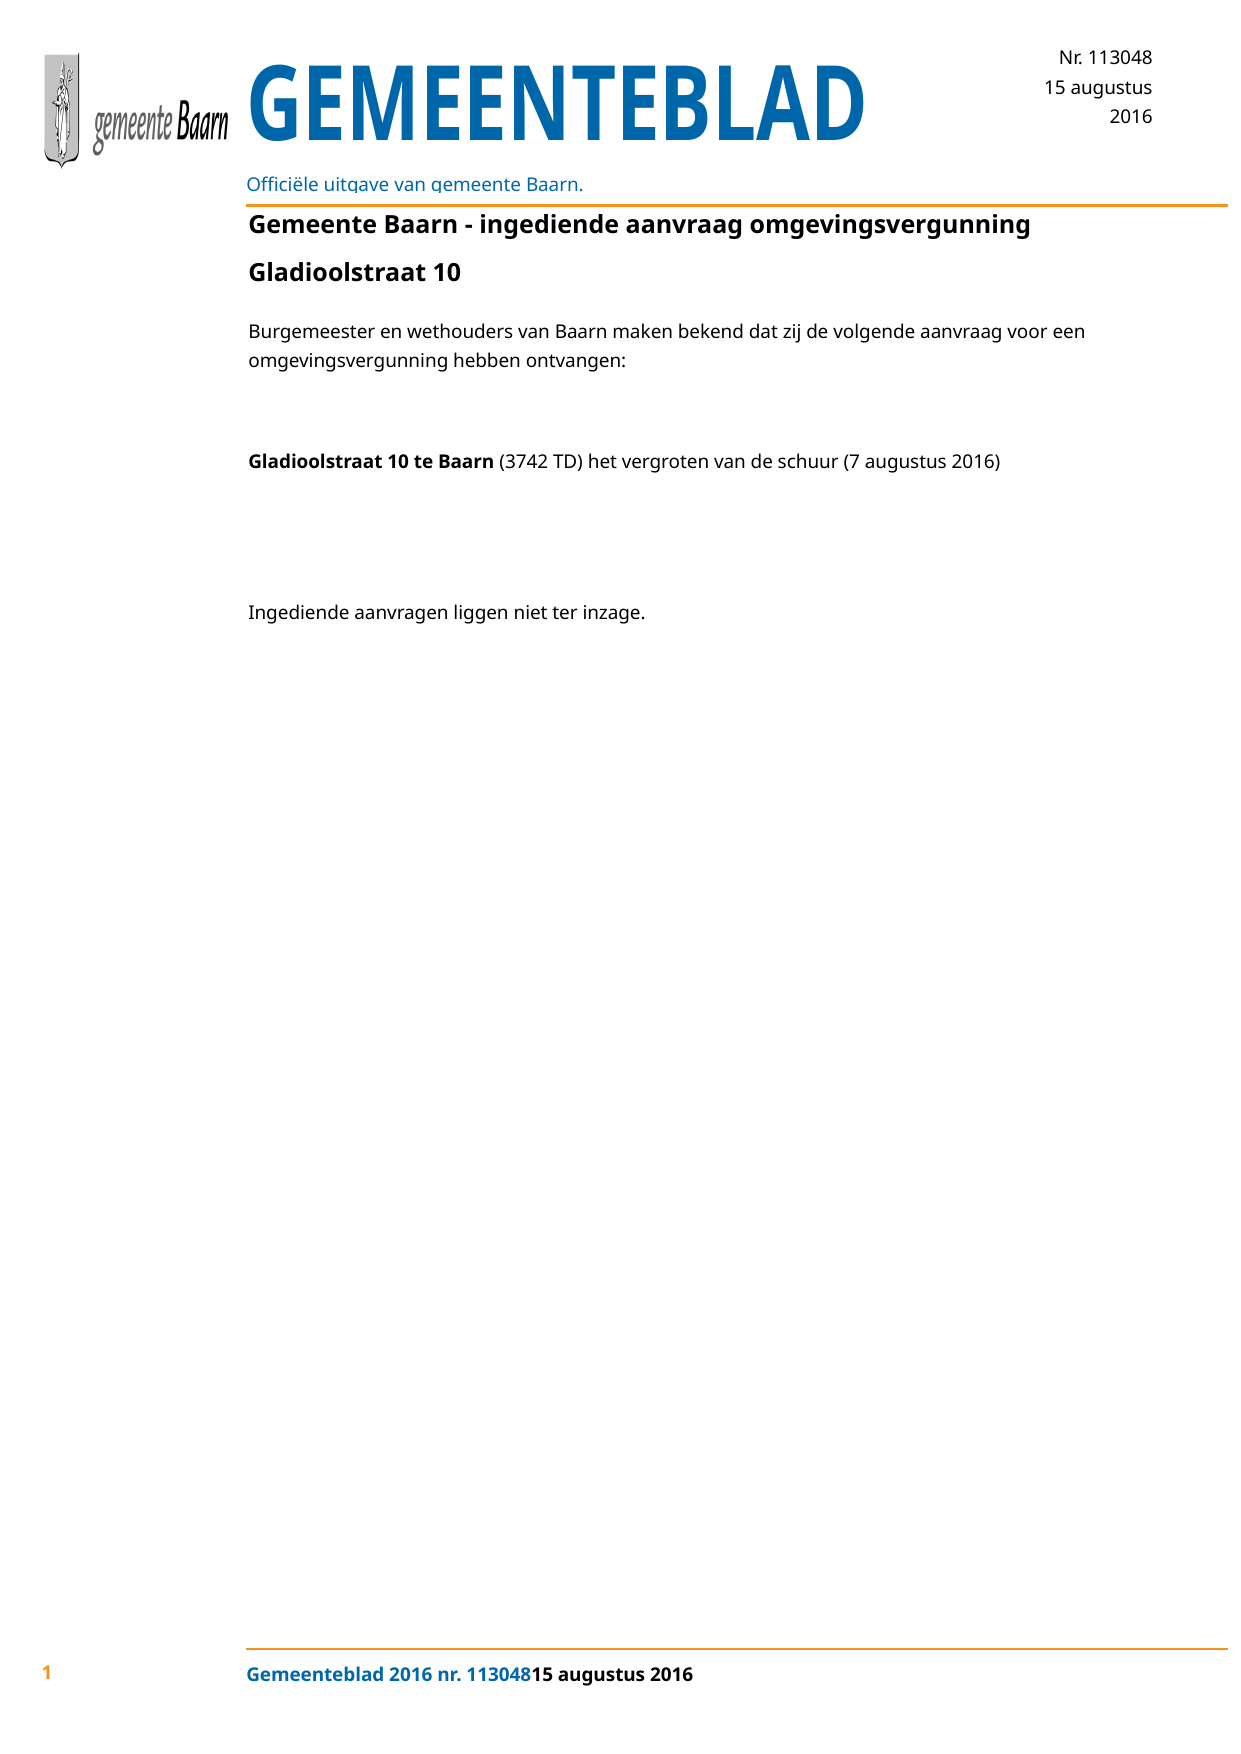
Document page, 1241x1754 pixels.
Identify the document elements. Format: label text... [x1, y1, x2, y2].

text Ingediende aanvragen liggen niet ter inzage. [248, 599, 1152, 625]
text Gladioolstraat 10 te Baarn (3742 TD) het vergroten van de schuur (7 augustus 2016) [248, 448, 1152, 474]
picture [41, 47, 231, 172]
text Burgemeester en wethouders van Baarn maken bekend dat zij de volgende aanvraag voor een omgevingsvergunning hebben ontvangen: [248, 318, 1152, 373]
text Gemeente Baarn - ingediende aanvraag omgevingsvergunning Gladioolstraat 10 [248, 207, 1152, 288]
